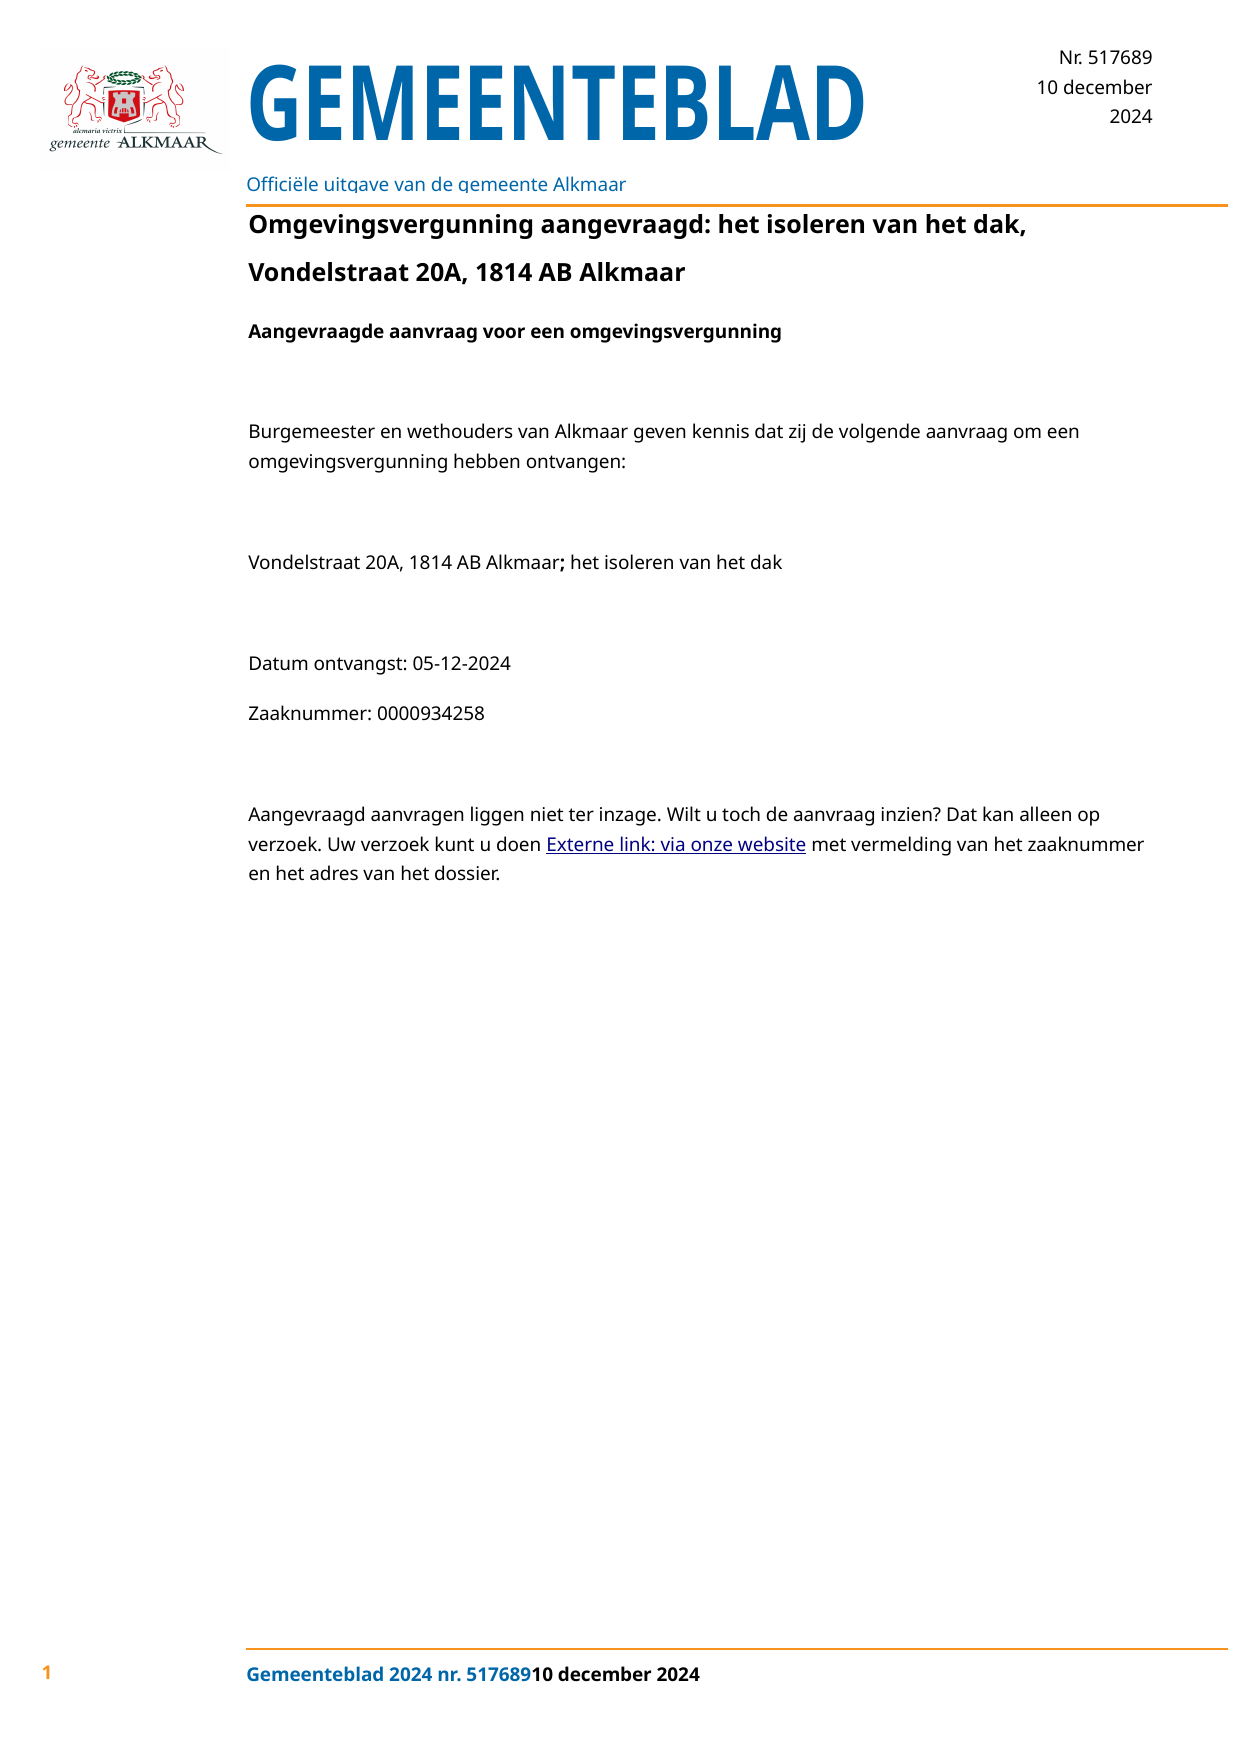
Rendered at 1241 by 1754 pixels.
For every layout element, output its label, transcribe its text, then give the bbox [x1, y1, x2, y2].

picture [41, 47, 231, 172]
text Aangevraagd aanvragen liggen niet ter inzage. Wilt u toch de aanvraag inzien? Dat kan alleen op verzoek. Uw verzoek kunt u doen Externe link: via onze website met vermelding van het zaaknummer en het adres van het dossier. [248, 801, 1152, 886]
text Omgevingsvergunning aangevraagd: het isoleren van het dak, Vondelstraat 20A, 1814 AB Alkmaar [248, 207, 1152, 288]
text Datum ontvangst: 05-12-2024 [248, 650, 1152, 676]
text Zaaknummer: 0000934258 [248, 700, 1152, 726]
text Aangevraagde aanvraag voor een omgevingsvergunning [248, 318, 1152, 344]
text Burgemeester en wethouders van Alkmaar geven kennis dat zij de volgende aanvraag om een omgevingsvergunning hebben ontvangen: [248, 419, 1152, 474]
text Vondelstraat 20A, 1814 AB Alkmaar; het isoleren van het dak [248, 549, 1152, 575]
